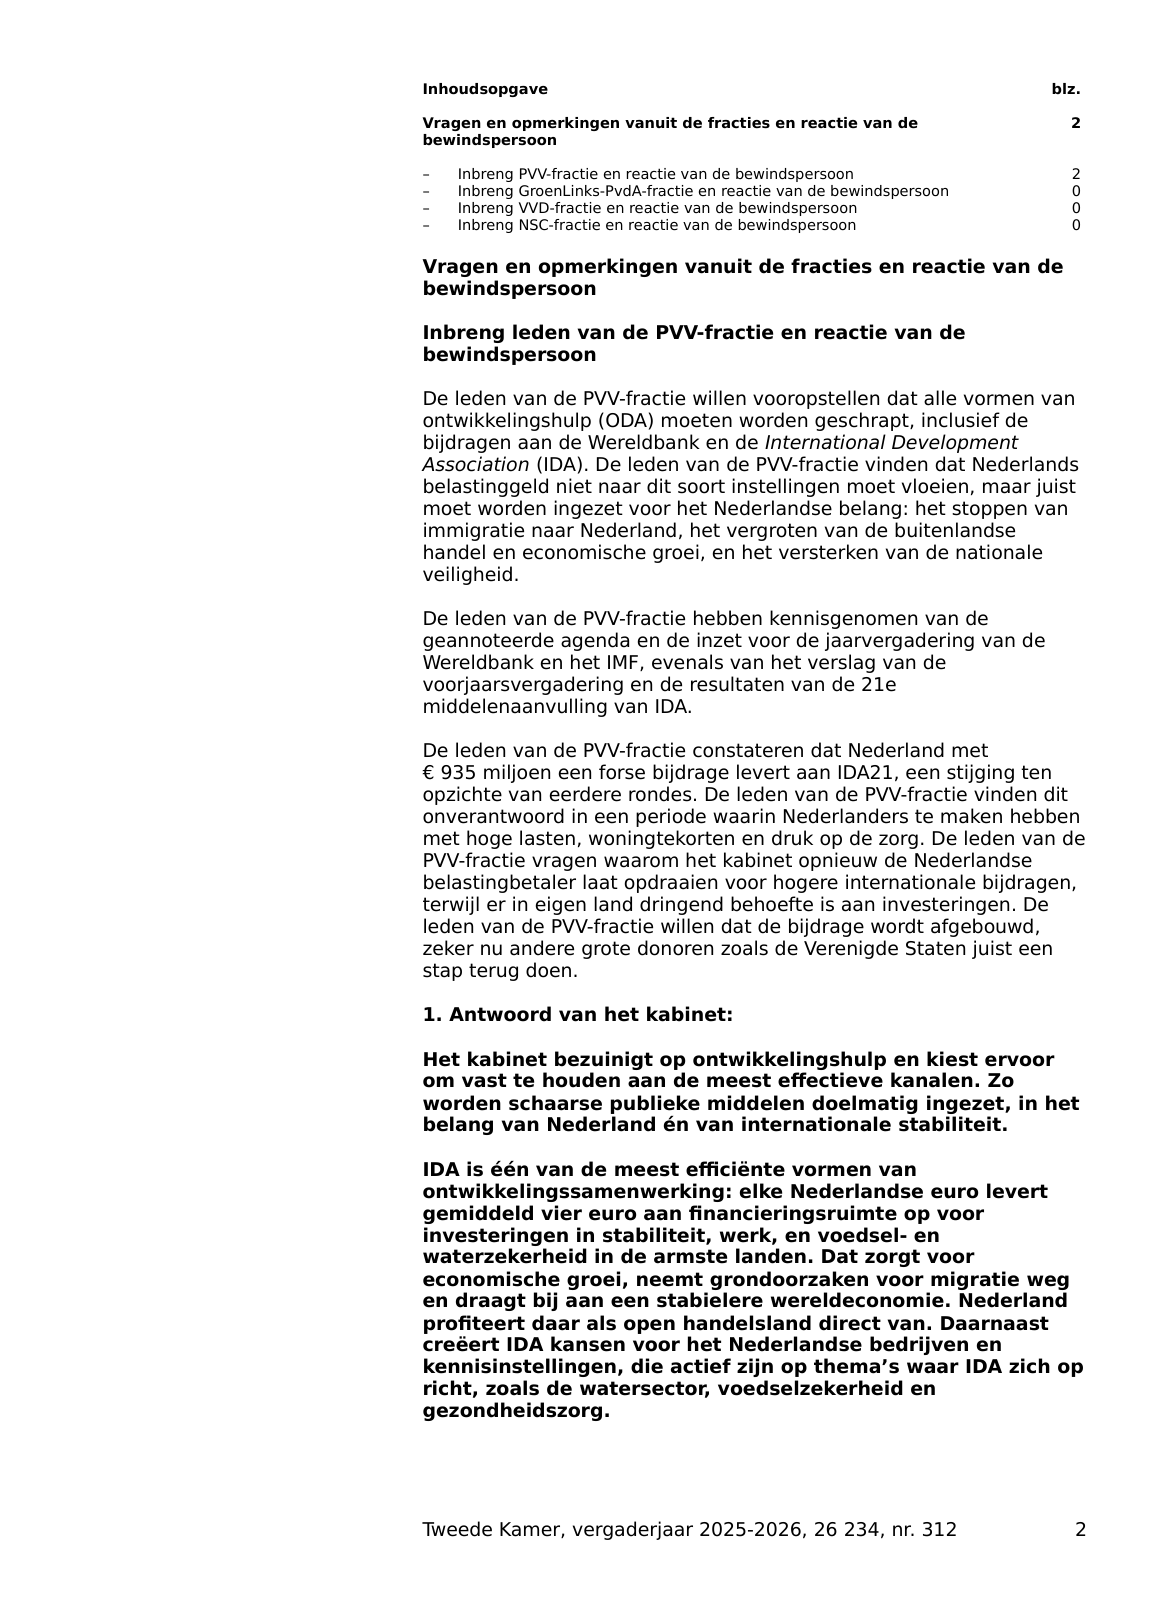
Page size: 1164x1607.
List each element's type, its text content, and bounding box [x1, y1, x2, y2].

table_cell 2 [1028, 166, 1087, 183]
table_cell [1028, 98, 1087, 115]
text IDA is één van de meest efficiënte vormen van ontwikkelingssamenwerking: elke Nederlandse euro levert gemiddeld vier euro aan financieringsruimte op voor investeringen in stabiliteit, werk, en voedsel- en waterzekerheid in de armste landen. Dat zorgt voor economische groei, neemt grondoorzaken voor migratie weg en draagt bij aan een stabielere wereldeconomie. Nederland profiteert daar als open handelsland direct van. Daarnaast creëert IDA kansen voor het Nederlandse bedrijven en kennisinstellingen, die actief zijn op thema’s waar IDA zich op richt, zoals de watersector, voedselzekerheid en gezondheidszorg. [422, 1158, 1087, 1422]
text De leden van de PVV-fractie willen vooropstellen dat alle vormen van ontwikkelingshulp (ODA) moeten worden geschrapt, inclusief de bijdragen aan de Wereldbank en de International Development Association (IDA). De leden van de PVV-fractie vinden dat Nederlands belastinggeld niet naar dit soort instellingen moet vloeien, maar juist moet worden ingezet voor het Nederlandse belang: het stoppen van immigratie naar Nederland, het vergroten van de buitenlandse handel en economische groei, en het versterken van de nationale veiligheid. [422, 388, 1087, 586]
table_cell Inbreng PVV-fractie en reactie van de bewindspersoon [452, 166, 1028, 183]
table_cell [452, 98, 1028, 115]
table_cell – [422, 166, 452, 183]
subtitle Inbreng leden van de PVV-fractie en reactie van de bewindspersoon [422, 322, 1087, 366]
table_cell 2 [1028, 115, 1087, 149]
table_cell – [422, 200, 452, 217]
table_cell 0 [1028, 200, 1087, 217]
table_cell Inbreng VVD-fractie en reactie van de bewindspersoon [452, 200, 1028, 217]
table_cell [452, 149, 1028, 166]
text De leden van de PVV-fractie hebben kennisgenomen van de geannoteerde agenda en de inzet voor de jaarvergadering van de Wereldbank en het IMF, evenals van het verslag van de voorjaarsvergadering en de resultaten van de 21e middelenaanvulling van IDA. [422, 608, 1087, 718]
table_cell 0 [1028, 217, 1087, 234]
table_cell [422, 149, 452, 166]
table_header Inhoudsopgave [422, 81, 1028, 98]
table_cell [422, 98, 452, 115]
table_cell Vragen en opmerkingen vanuit de fracties en reactie van de bewindspersoon [422, 115, 1028, 149]
table_cell [1028, 149, 1087, 166]
table_cell – [422, 217, 452, 234]
subtitle Vragen en opmerkingen vanuit de fracties en reactie van de bewindspersoon [422, 256, 1087, 300]
text De leden van de PVV-fractie constateren dat Nederland met € 935 miljoen een forse bijdrage levert aan IDA21, een stijging ten opzichte van eerdere rondes. De leden van de PVV-fractie vinden dit onverantwoord in een periode waarin Nederlanders te maken hebben met hoge lasten, woningtekorten en druk op de zorg. De leden van de PVV-fractie vragen waarom het kabinet opnieuw de Nederlandse belastingbetaler laat opdraaien voor hogere internationale bijdragen, terwijl er in eigen land dringend behoefte is aan investeringen. De leden van de PVV-fractie willen dat de bijdrage wordt afgebouwd, zeker nu andere grote donoren zoals de Verenigde Staten juist een stap terug doen. [422, 740, 1087, 982]
text Het kabinet bezuinigt op ontwikkelingshulp en kiest ervoor om vast te houden aan de meest effectieve kanalen. Zo worden schaarse publieke middelen doelmatig ingezet, in het belang van Nederland én van internationale stabiliteit. [422, 1048, 1087, 1136]
table_cell Inbreng GroenLinks-PvdA-fractie en reactie van de bewindspersoon [452, 183, 1028, 200]
subtitle 1. Antwoord van het kabinet: [422, 1004, 1087, 1026]
table_header blz. [1028, 81, 1087, 98]
table_cell Inbreng NSC-fractie en reactie van de bewindspersoon [452, 217, 1028, 234]
table_cell – [422, 183, 452, 200]
table_cell 0 [1028, 183, 1087, 200]
